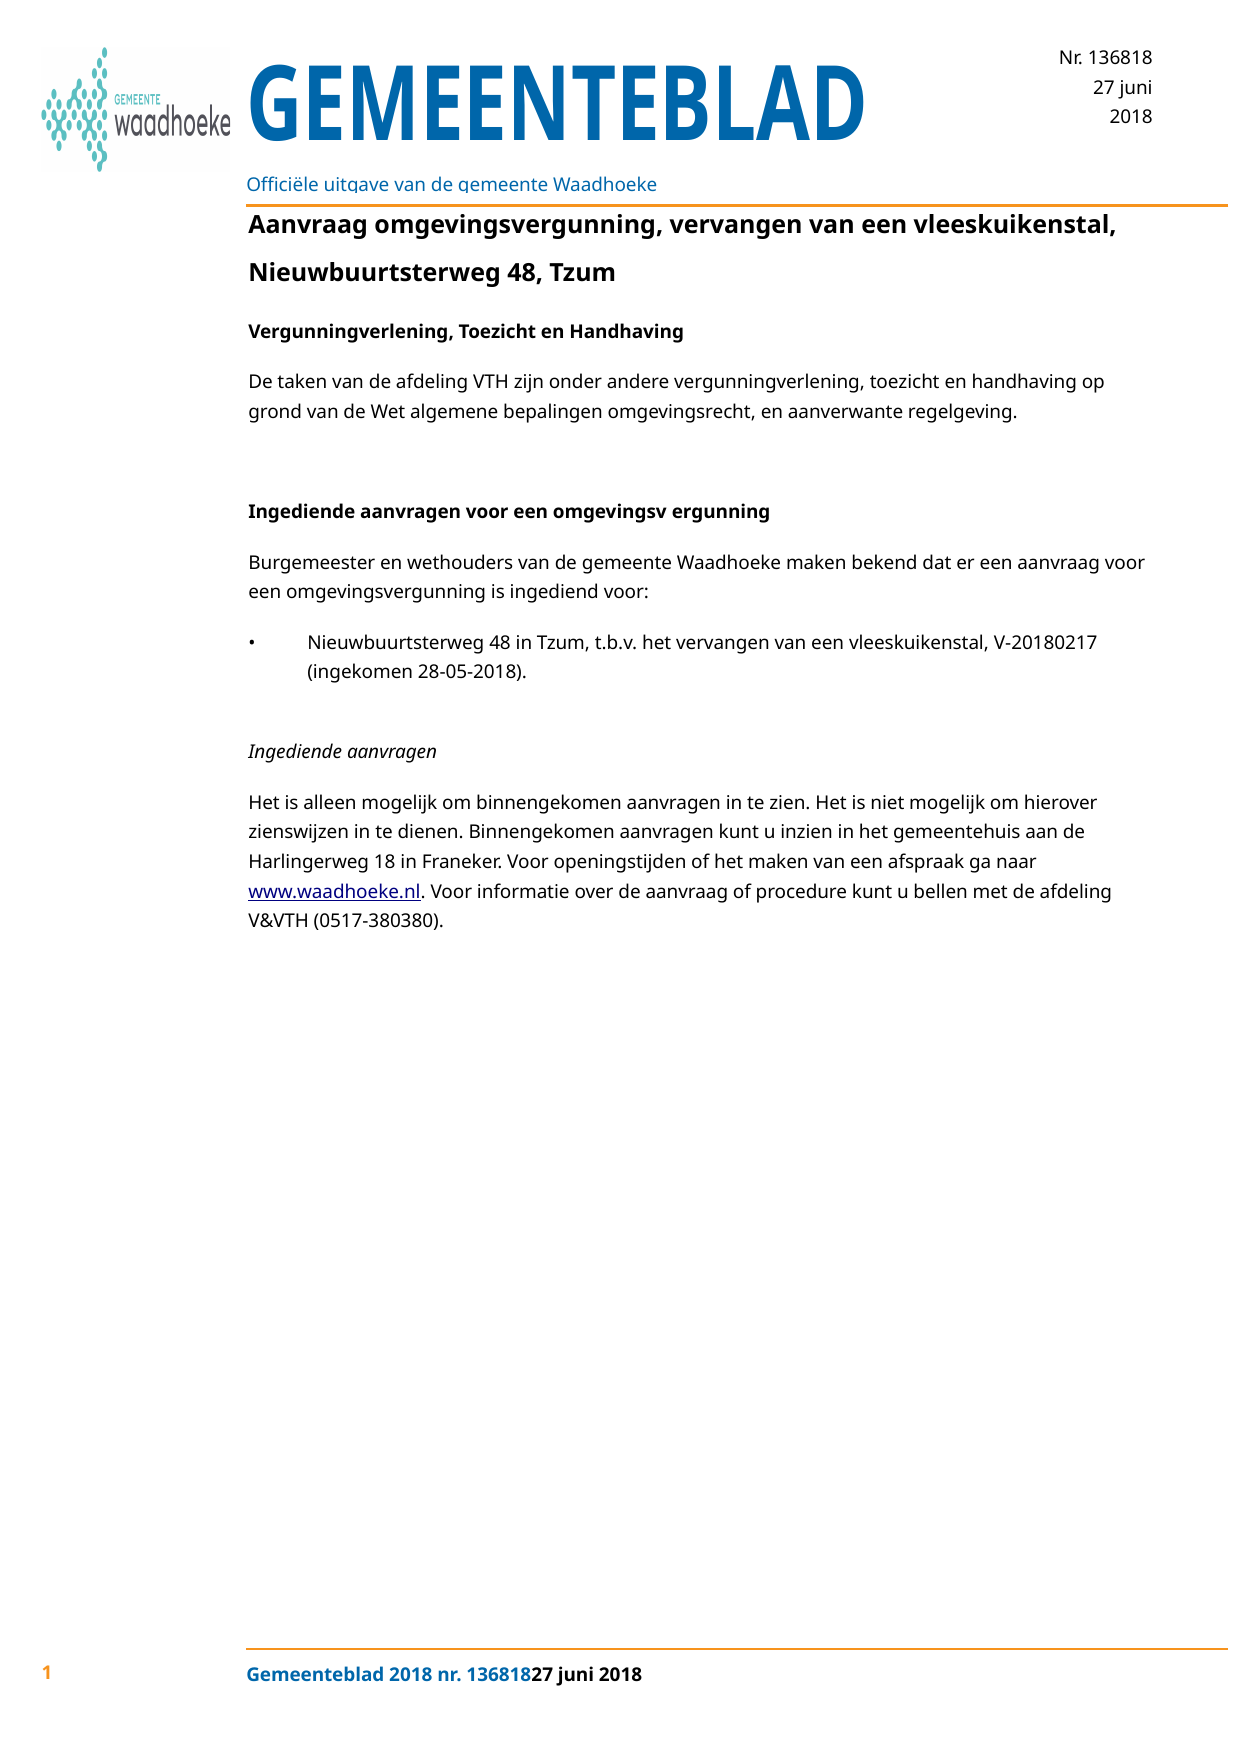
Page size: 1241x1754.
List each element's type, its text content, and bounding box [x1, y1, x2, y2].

text De taken van de afdeling VTH zijn onder andere vergunningverlening, toezicht en handhaving op grond van de Wet algemene bepalingen omgevingsrecht, en aanverwante regelgeving. [248, 368, 1152, 424]
list Nieuwbuurtsterweg 48 in Tzum, t.b.v. het vervangen van een vleeskuikenstal, V-20180217 (ingekomen 28-05-2018). [248, 629, 1152, 684]
text Ingediende aanvragen voor een omgevingsv ergunning [248, 499, 1152, 524]
text Vergunningverlening, Toezicht en Handhaving [248, 318, 1152, 344]
text Burgemeester en wethouders van de gemeente Waadhoeke maken bekend dat er een aanvraag voor een omgevingsvergunning is ingediend voor: [248, 549, 1152, 604]
text Aanvraag omgevingsvergunning, vervangen van een vleeskuikenstal, Nieuwbuurtsterweg 48, Tzum [248, 207, 1152, 288]
picture [41, 47, 231, 172]
text Ingediende aanvragen [248, 739, 1152, 764]
text Het is alleen mogelijk om binnengekomen aanvragen in te zien. Het is niet mogelijk om hierover zienswijzen in te dienen. Binnengekomen aanvragen kunt u inzien in het gemeentehuis aan de Harlingerweg 18 in Franeker. Voor openingstijden of het maken van een afspraak ga naar www.waadhoeke.nl. Voor informatie over de aanvraag of procedure kunt u bellen met de afdeling V&VTH (0517-380380). [248, 789, 1152, 933]
